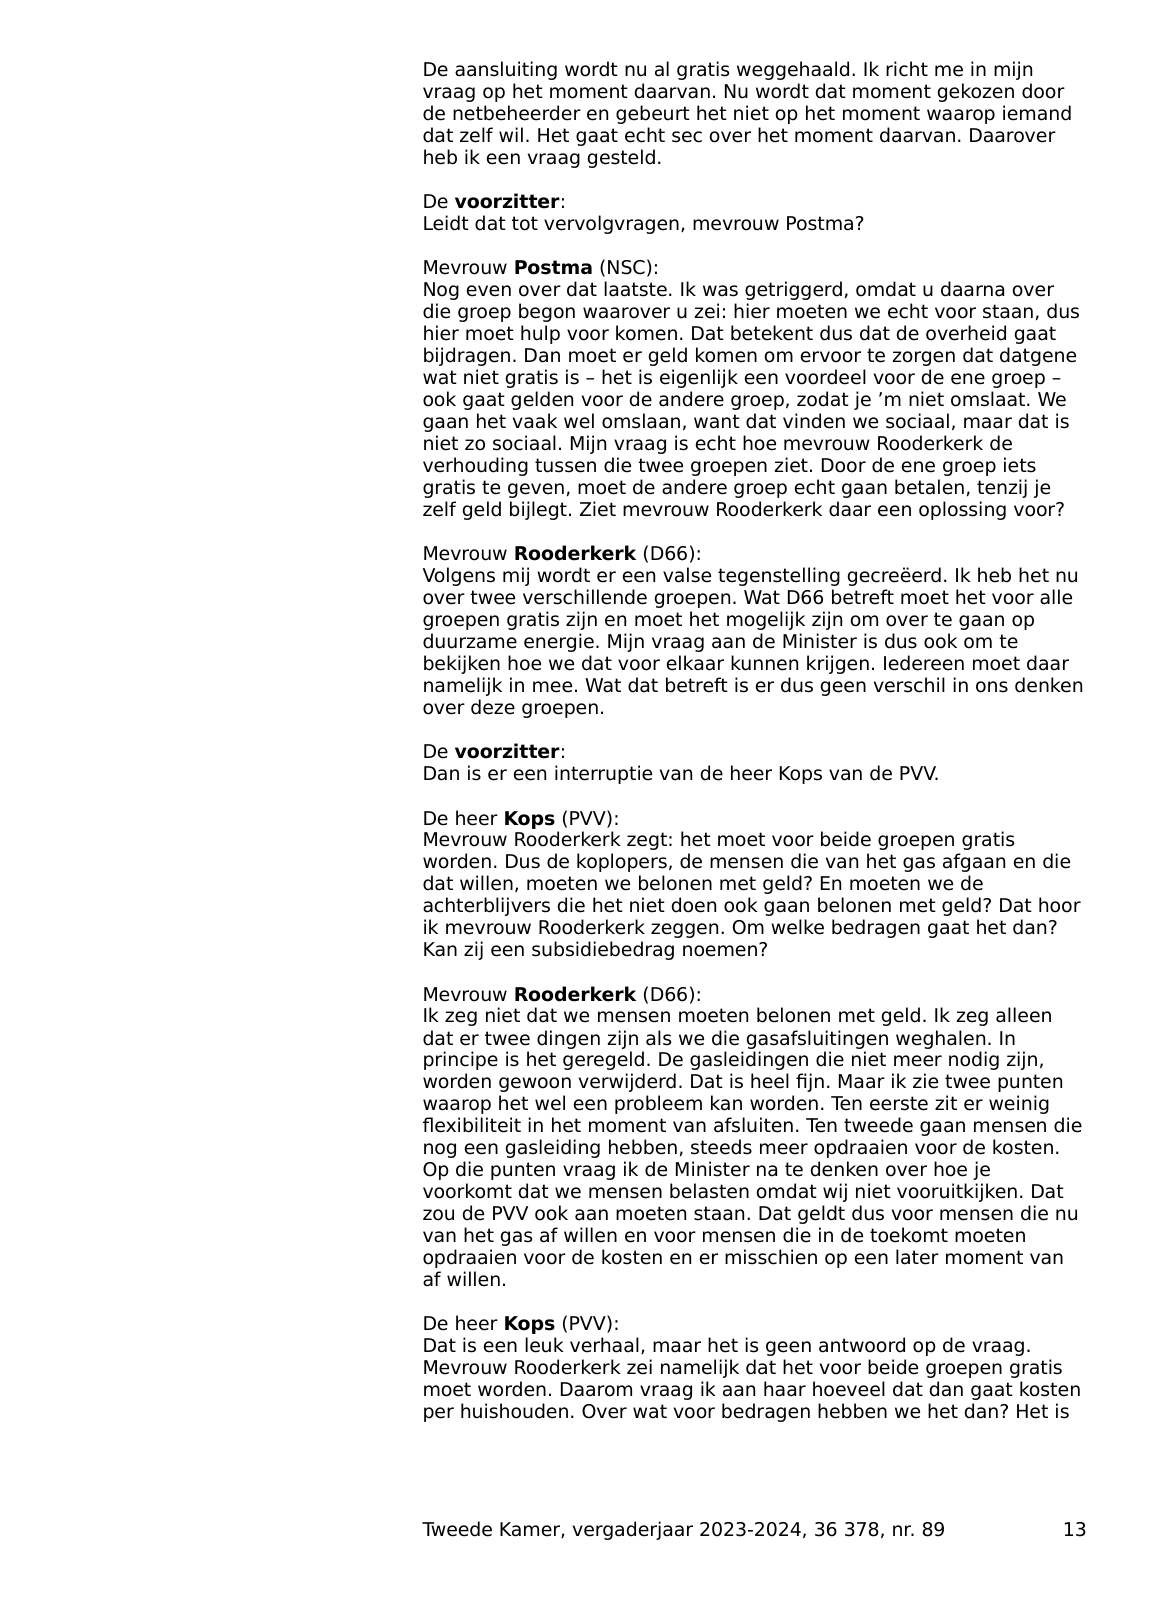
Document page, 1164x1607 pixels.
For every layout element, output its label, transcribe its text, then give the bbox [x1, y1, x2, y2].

text De heer Kops (PVV): [422, 1313, 1087, 1335]
text Nog even over dat laatste. Ik was getriggerd, omdat u daarna over die groep begon waarover u zei: hier moeten we echt voor staan, dus hier moet hulp voor komen. Dat betekent dus dat de overheid gaat bijdragen. Dan moet er geld komen om ervoor te zorgen dat datgene wat niet gratis is – het is eigenlijk een voordeel voor de ene groep – ook gaat gelden voor de andere groep, zodat je ’m niet omslaat. We gaan het vaak wel omslaan, want dat vinden we sociaal, maar dat is niet zo sociaal. Mijn vraag is echt hoe mevrouw Rooderkerk de verhouding tussen die twee groepen ziet. Door de ene groep iets gratis te geven, moet de andere groep echt gaan betalen, tenzij je zelf geld bijlegt. Ziet mevrouw Rooderkerk daar een oplossing voor? [422, 279, 1087, 521]
text Dan is er een interruptie van de heer Kops van de PVV. [422, 763, 1087, 785]
text Mevrouw Rooderkerk (D66): [422, 543, 1087, 565]
text Mevrouw Rooderkerk zegt: het moet voor beide groepen gratis worden. Dus de koplopers, de mensen die van het gas afgaan en die dat willen, moeten we belonen met geld? En moeten we de achterblijvers die het niet doen ook gaan belonen met geld? Dat hoor ik mevrouw Rooderkerk zeggen. Om welke bedragen gaat het dan? Kan zij een subsidiebedrag noemen? [422, 829, 1087, 961]
text De voorzitter: [422, 191, 1087, 213]
text De heer Kops (PVV): [422, 807, 1087, 829]
text Leidt dat tot vervolgvragen, mevrouw Postma? [422, 213, 1087, 235]
text De voorzitter: [422, 741, 1087, 763]
text Ik zeg niet dat we mensen moeten belonen met geld. Ik zeg alleen dat er twee dingen zijn als we die gasafsluitingen weghalen. In principe is het geregeld. De gasleidingen die niet meer nodig zijn, worden gewoon verwijderd. Dat is heel fijn. Maar ik zie twee punten waarop het wel een probleem kan worden. Ten eerste zit er weinig flexibiliteit in het moment van afsluiten. Ten tweede gaan mensen die nog een gasleiding hebben, steeds meer opdraaien voor de kosten. Op die punten vraag ik de Minister na te denken over hoe je voorkomt dat we mensen belasten omdat wij niet vooruitkijken. Dat zou de PVV ook aan moeten staan. Dat geldt dus voor mensen die nu van het gas af willen en voor mensen die in de toekomt moeten opdraaien voor de kosten en er misschien op een later moment van af willen. [422, 1005, 1087, 1291]
text Mevrouw Rooderkerk (D66): [422, 983, 1087, 1005]
text Dat is een leuk verhaal, maar het is geen antwoord op de vraag. Mevrouw Rooderkerk zei namelijk dat het voor beide groepen gratis moet worden. Daarom vraag ik aan haar hoeveel dat dan gaat kosten per huishouden. Over wat voor bedragen hebben we het dan? Het is [422, 1335, 1087, 1423]
text Volgens mij wordt er een valse tegenstelling gecreëerd. Ik heb het nu over twee verschillende groepen. Wat D66 betreft moet het voor alle groepen gratis zijn en moet het mogelijk zijn om over te gaan op duurzame energie. Mijn vraag aan de Minister is dus ook om te bekijken hoe we dat voor elkaar kunnen krijgen. Iedereen moet daar namelijk in mee. Wat dat betreft is er dus geen verschil in ons denken over deze groepen. [422, 565, 1087, 719]
text De aansluiting wordt nu al gratis weggehaald. Ik richt me in mijn vraag op het moment daarvan. Nu wordt dat moment gekozen door de netbeheerder en gebeurt het niet op het moment waarop iemand dat zelf wil. Het gaat echt sec over het moment daarvan. Daarover heb ik een vraag gesteld. [422, 59, 1087, 169]
text Mevrouw Postma (NSC): [422, 257, 1087, 279]
